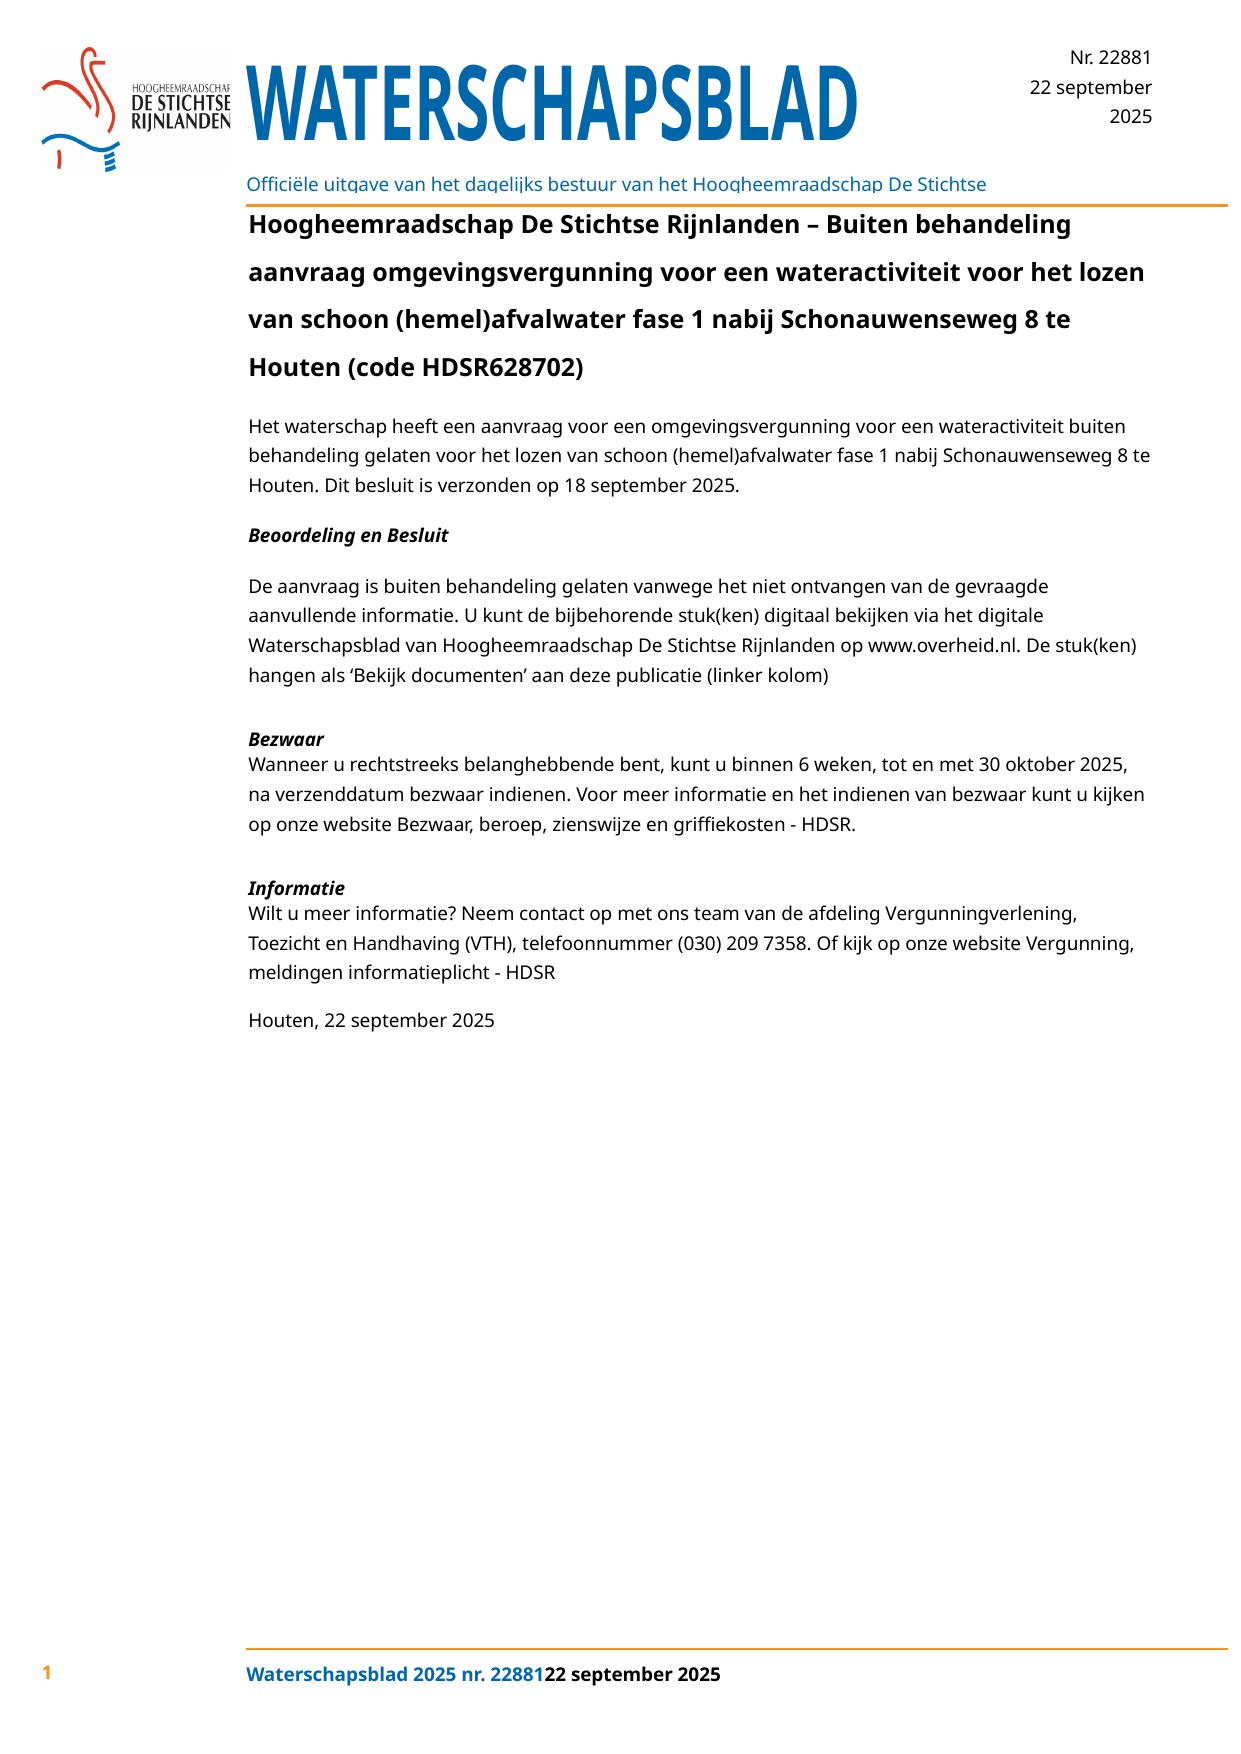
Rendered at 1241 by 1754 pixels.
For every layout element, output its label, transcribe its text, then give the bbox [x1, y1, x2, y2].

picture [41, 47, 231, 172]
text Informatie [248, 875, 1152, 900]
text Wilt u meer informatie? Neem contact op met ons team van de afdeling Vergunningverlening, Toezicht en Handhaving (VTH), telefoonnummer (030) 209 7358. Of kijk op onze website Vergunning, meldingen informatieplicht - HDSR [248, 900, 1152, 985]
text De aanvraag is buiten behandeling gelaten vanwege het niet ontvangen van de gevraagde aanvullende informatie. U kunt de bijbehorende stuk(ken) digitaal bekijken via het digitale Waterschapsblad van Hoogheemraadschap De Stichtse Rijnlanden op www.overheid.nl. De stuk(ken) hangen als ‘Bekijk documenten’ aan deze publicatie (linker kolom) [248, 573, 1152, 688]
text Wanneer u rechtstreeks belanghebbende bent, kunt u binnen 6 weken, tot en met 30 oktober 2025, na verzenddatum bezwaar indienen. Voor meer informatie en het indienen van bezwaar kunt u kijken op onze website Bezwaar, beroep, zienswijze en griffiekosten - HDSR. [248, 752, 1152, 836]
text Het waterschap heeft een aanvraag voor een omgevingsvergunning voor een wateractiviteit buiten behandeling gelaten voor het lozen van schoon (hemel)afvalwater fase 1 nabij Schonauwenseweg 8 te Houten. Dit besluit is verzonden op 18 september 2025. [248, 413, 1152, 498]
text Hoogheemraadschap De Stichtse Rijnlanden – Buiten behandeling aanvraag omgevingsvergunning voor een wateractiviteit voor het lozen van schoon (hemel)afvalwater fase 1 nabij Schonauwenseweg 8 te Houten (code HDSR628702) [248, 207, 1152, 384]
text Houten, 22 september 2025 [248, 1007, 1152, 1033]
text Beoordeling en Besluit [248, 523, 1152, 548]
text Bezwaar [248, 726, 1152, 752]
